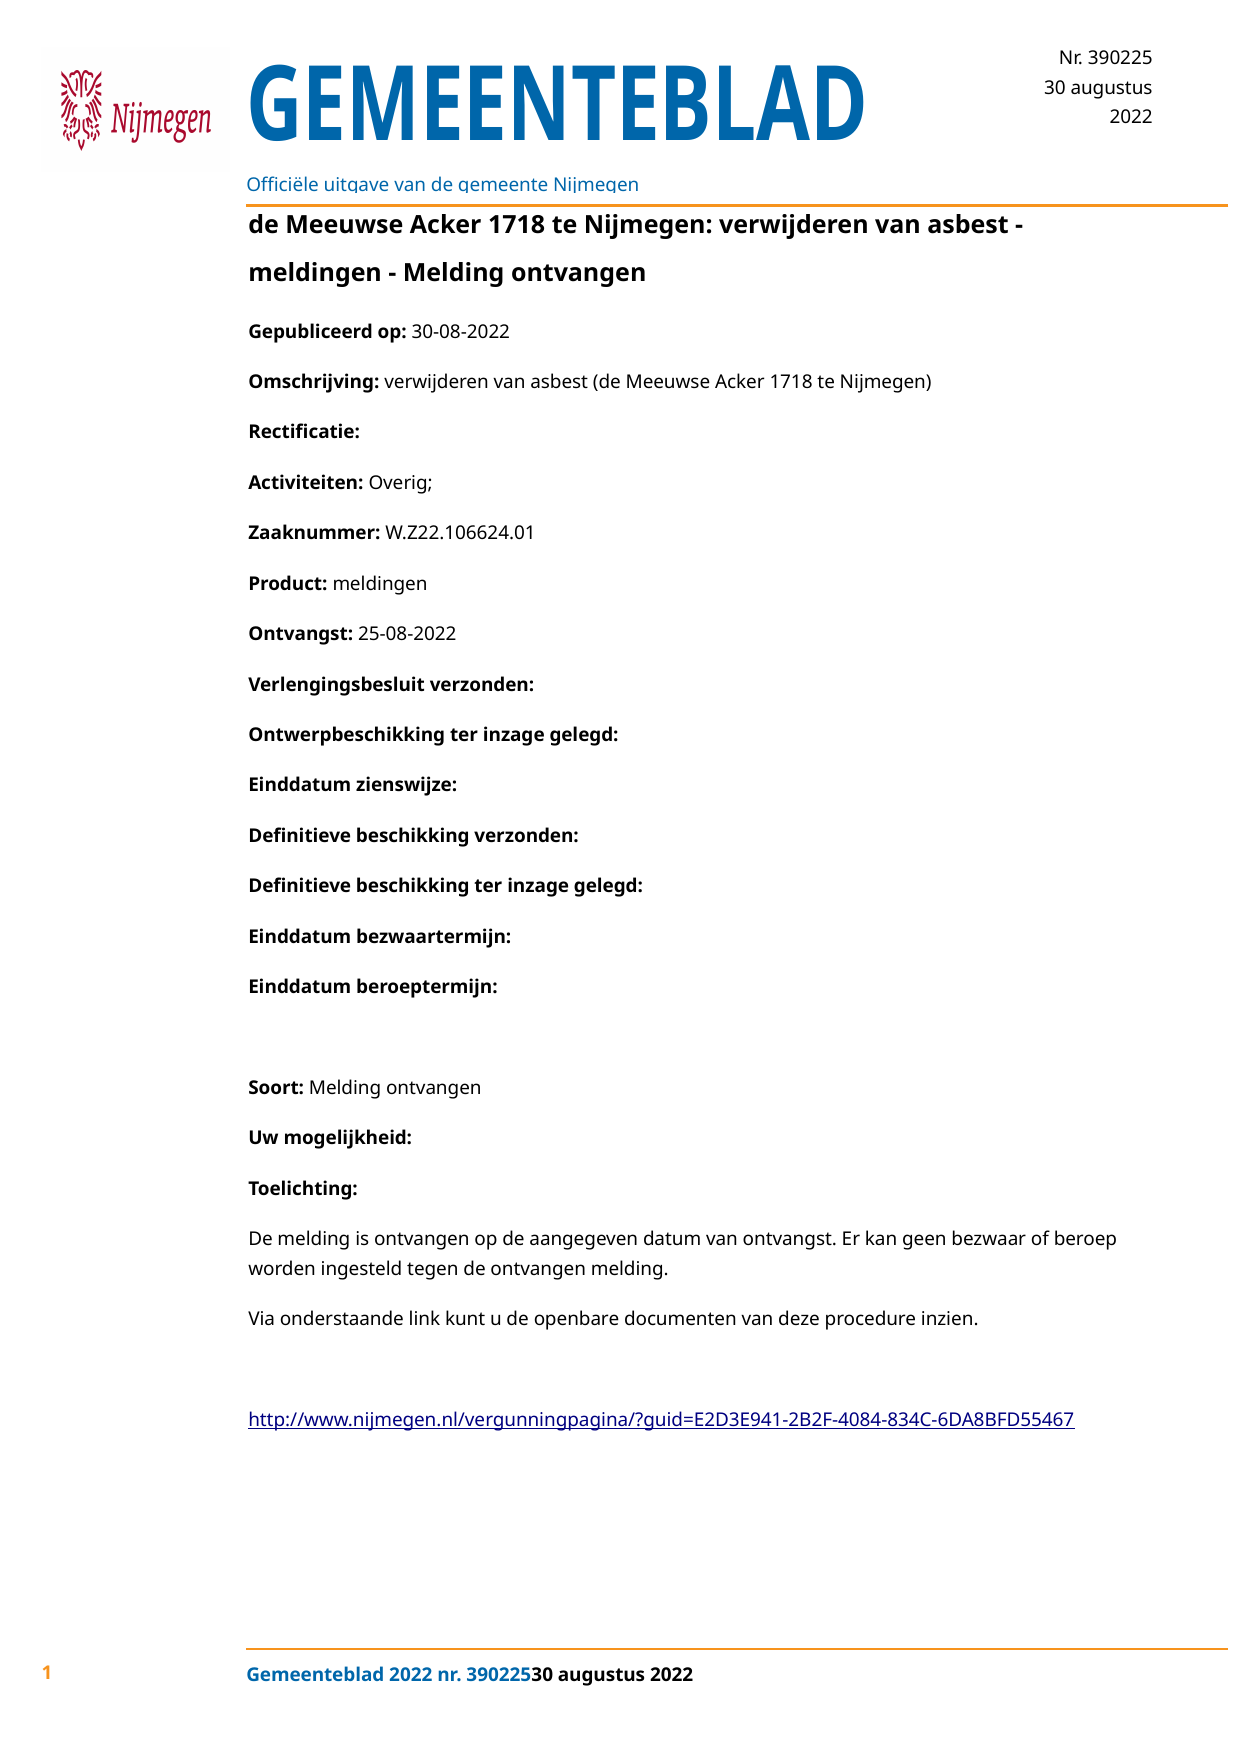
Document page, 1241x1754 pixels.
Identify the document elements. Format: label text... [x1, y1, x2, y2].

text Definitieve beschikking verzonden: [248, 822, 1152, 848]
text De melding is ontvangen op de aangegeven datum van ontvangst. Er kan geen bezwaar of beroep worden ingesteld tegen de ontvangen melding. [248, 1225, 1152, 1281]
text Ontvangst: 25-08-2022 [248, 620, 1152, 646]
text Zaaknummer: W.Z22.106624.01 [248, 519, 1152, 545]
text Verlengingsbesluit verzonden: [248, 671, 1152, 697]
text Definitieve beschikking ter inzage gelegd: [248, 872, 1152, 898]
text Einddatum zienswijze: [248, 772, 1152, 797]
text Product: meldingen [248, 570, 1152, 596]
text Activiteiten: Overig; [248, 469, 1152, 495]
text Toelichting: [248, 1175, 1152, 1201]
text Ontwerpbeschikking ter inzage gelegd: [248, 721, 1152, 747]
text Omschrijving: verwijderen van asbest (de Meeuwse Acker 1718 te Nijmegen) [248, 368, 1152, 394]
text http://www.nijmegen.nl/vergunningpagina/?guid=E2D3E941-2B2F-4084-834C-6DA8BFD55467 [248, 1406, 1152, 1432]
text Rectificatie: [248, 419, 1152, 444]
picture [41, 47, 231, 172]
text Gepubliceerd op: 30-08-2022 [248, 318, 1152, 344]
text Einddatum bezwaartermijn: [248, 923, 1152, 949]
text Soort: Melding ontvangen [248, 1074, 1152, 1100]
text Uw mogelijkheid: [248, 1124, 1152, 1150]
text Einddatum beroeptermijn: [248, 973, 1152, 999]
text de Meeuwse Acker 1718 te Nijmegen: verwijderen van asbest - meldingen - Melding ontvangen [248, 207, 1152, 288]
text Via onderstaande link kunt u de openbare documenten van deze procedure inzien. [248, 1305, 1152, 1331]
